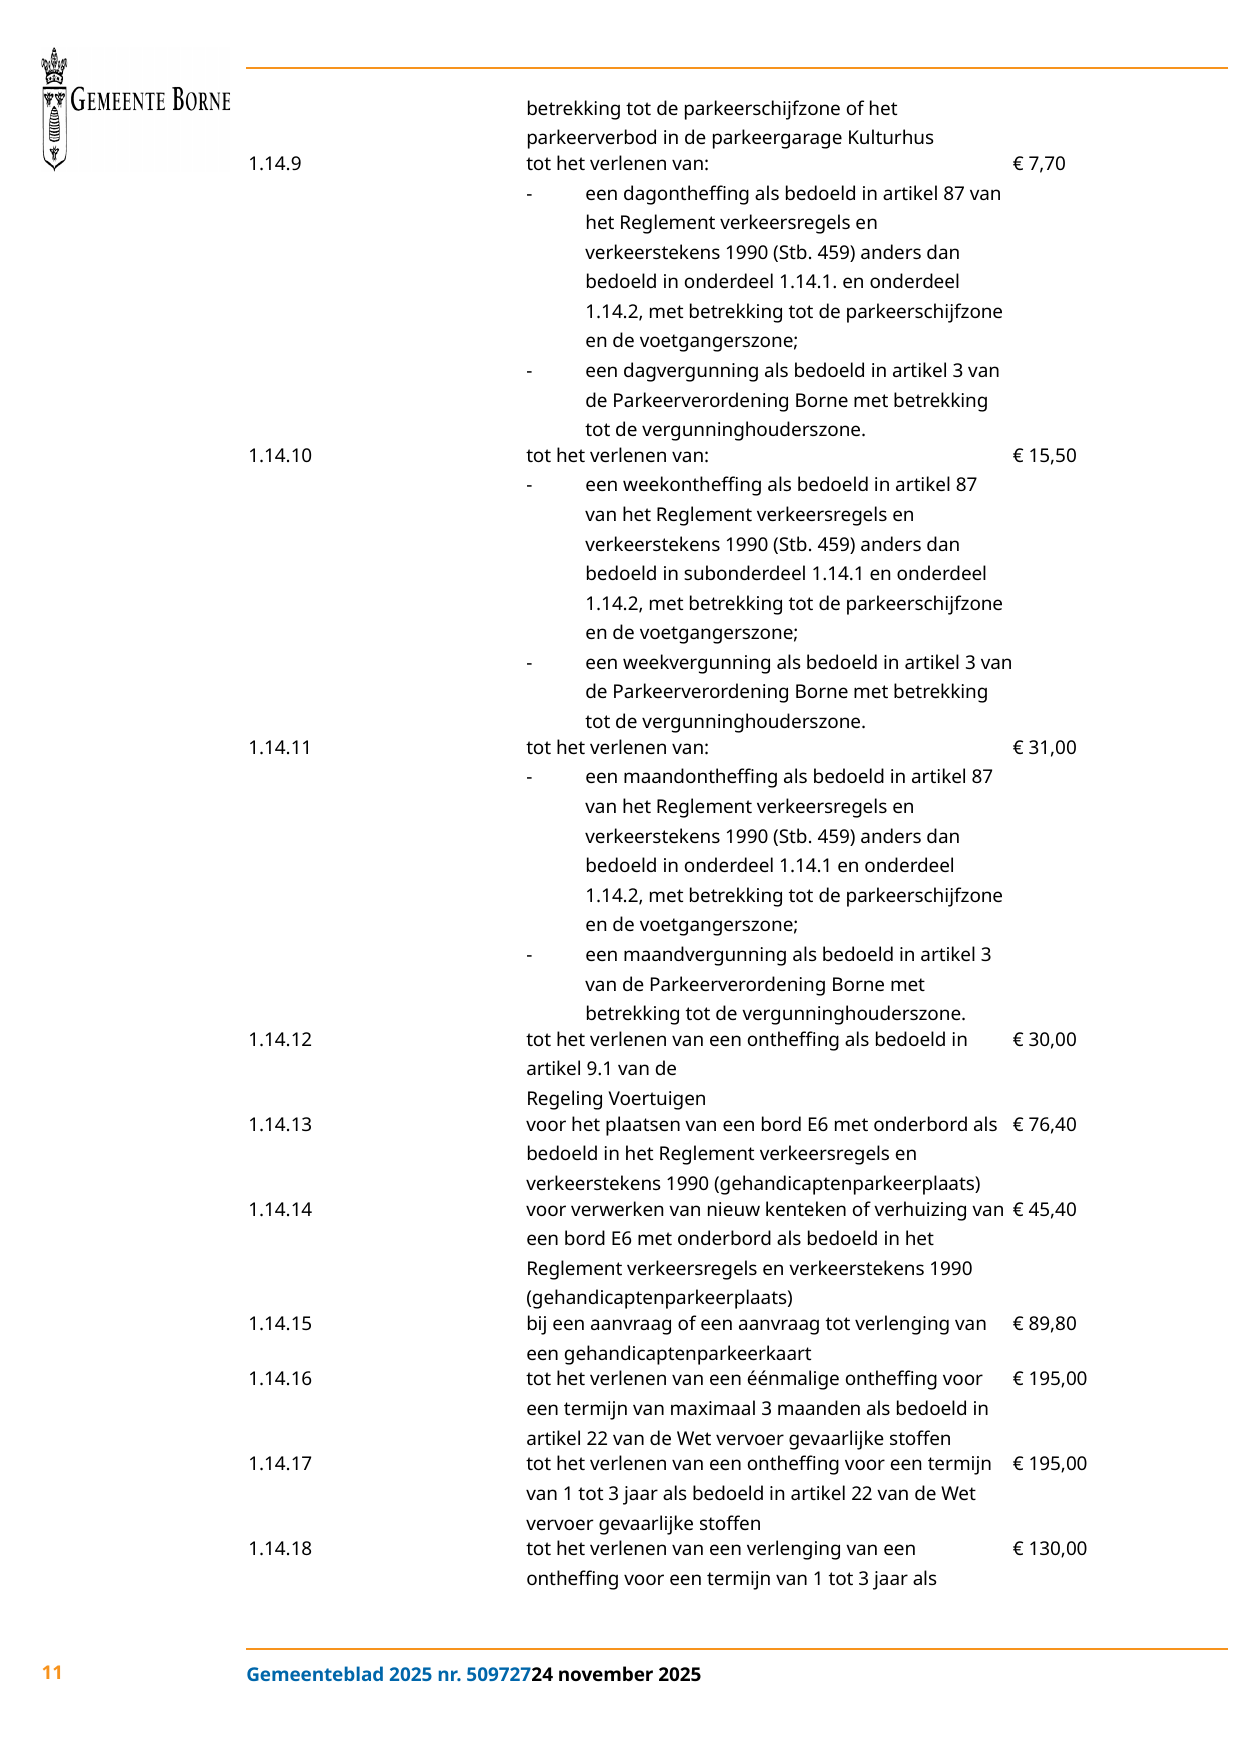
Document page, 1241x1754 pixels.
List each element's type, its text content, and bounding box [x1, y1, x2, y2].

table_cell 1.14.18 [248, 1535, 526, 1591]
table_cell € 15,50 [1013, 442, 1152, 734]
table_cell € 195,00 [1013, 1451, 1152, 1535]
table_cell bij een aanvraag of een aanvraag tot verlenging van een gehandicaptenparkeerkaart [526, 1310, 1013, 1366]
table_cell € 76,40 [1013, 1111, 1152, 1196]
table_cell 1.14.15 [248, 1310, 526, 1366]
table_cell tot het verlenen van: een dagontheffing als bedoeld in artikel 87 van het Reglement verkeersregels en verkeerstekens 1990 (Stb. 459) anders dan bedoeld in onderdeel 1.14.1. en onderdeel 1.14.2, met betrekking tot de parkeerschijfzone en de voetgangerszone; een dagvergunning als bedoeld in artikel 3 van de Parkeerverordening Borne met betrekking tot de vergunninghouderszone. [526, 150, 1013, 442]
table_cell € 89,80 [1013, 1310, 1152, 1366]
table_cell € 31,00 [1013, 734, 1152, 1026]
table_cell 1.14.12 [248, 1026, 526, 1111]
table_cell € 130,00 [1013, 1535, 1152, 1591]
table_cell [248, 95, 526, 150]
table_cell [1013, 95, 1152, 150]
table_cell 1.14.17 [248, 1451, 526, 1535]
table_cell 1.14.10 [248, 442, 526, 734]
table_cell € 7,70 [1013, 150, 1152, 442]
table_cell voor verwerken van nieuw kenteken of verhuizing van een bord E6 met onderbord als bedoeld in het Reglement verkeersregels en verkeerstekens 1990 (gehandicaptenparkeerplaats) [526, 1196, 1013, 1310]
table_cell 1.14.14 [248, 1196, 526, 1310]
table_cell 1.14.16 [248, 1366, 526, 1451]
table_cell tot het verlenen van: een maandontheffing als bedoeld in artikel 87 van het Reglement verkeersregels en verkeerstekens 1990 (Stb. 459) anders dan bedoeld in onderdeel 1.14.1 en onderdeel 1.14.2, met betrekking tot de parkeerschijfzone en de voetgangerszone; een maandvergunning als bedoeld in artikel 3 van de Parkeerverordening Borne met betrekking tot de vergunninghouderszone. [526, 734, 1013, 1026]
table_cell tot het verlenen van een verlenging van een ontheffing voor een termijn van 1 tot 3 jaar als [526, 1535, 1013, 1591]
table_cell 1.14.11 [248, 734, 526, 1026]
picture [41, 47, 231, 172]
table_cell voor het plaatsen van een bord E6 met onderbord als bedoeld in het Reglement verkeersregels en verkeerstekens 1990 (gehandicaptenparkeerplaats) [526, 1111, 1013, 1196]
table_cell 1.14.13 [248, 1111, 526, 1196]
table_cell 1.14.9 [248, 150, 526, 442]
table_cell betrekking tot de parkeerschijfzone of het parkeerverbod in de parkeergarage Kulturhus [526, 95, 1013, 150]
table_cell tot het verlenen van een éénmalige ontheffing voor een termijn van maximaal 3 maanden als bedoeld in artikel 22 van de Wet vervoer gevaarlijke stoffen [526, 1366, 1013, 1451]
table_cell € 45,40 [1013, 1196, 1152, 1310]
table_cell tot het verlenen van een ontheffing als bedoeld in artikel 9.1 van de Regeling Voertuigen [526, 1026, 1013, 1111]
table_cell tot het verlenen van: een weekontheffing als bedoeld in artikel 87 van het Reglement verkeersregels en verkeerstekens 1990 (Stb. 459) anders dan bedoeld in subonderdeel 1.14.1 en onderdeel 1.14.2, met betrekking tot de parkeerschijfzone en de voetgangerszone; een weekvergunning als bedoeld in artikel 3 van de Parkeerverordening Borne met betrekking tot de vergunninghouderszone. [526, 442, 1013, 734]
table_cell € 30,00 [1013, 1026, 1152, 1111]
table_cell € 195,00 [1013, 1366, 1152, 1451]
table_cell tot het verlenen van een ontheffing voor een termijn van 1 tot 3 jaar als bedoeld in artikel 22 van de Wet vervoer gevaarlijke stoffen [526, 1451, 1013, 1535]
